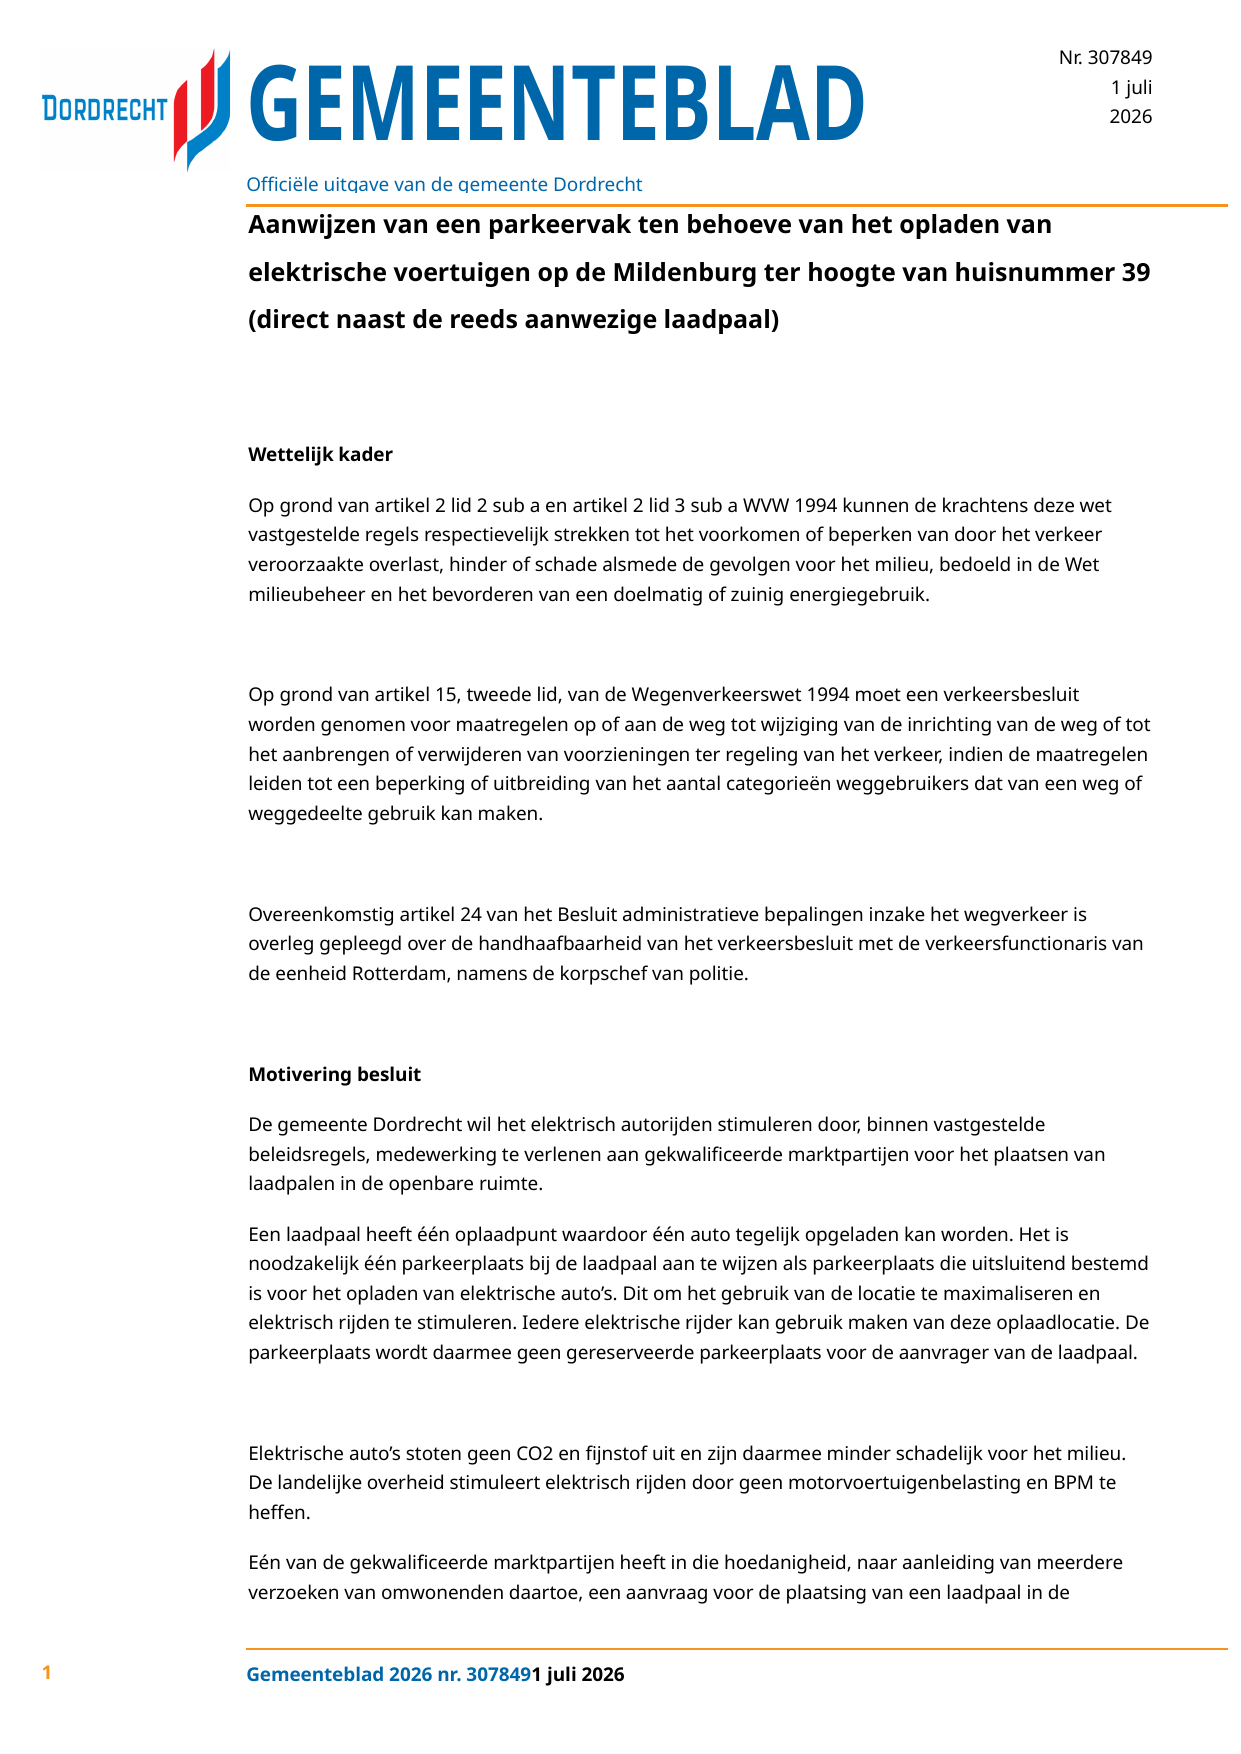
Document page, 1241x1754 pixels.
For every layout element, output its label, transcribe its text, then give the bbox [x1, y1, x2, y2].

text Eén van de gekwalificeerde marktpartijen heeft in die hoedanigheid, naar aanleiding van meerdere verzoeken van omwonenden daartoe, een aanvraag voor de plaatsing van een laadpaal in de [248, 1549, 1152, 1605]
text Elektrische auto’s stoten geen CO2 en fijnstof uit en zijn daarmee minder schadelijk voor het milieu. De landelijke overheid stimuleert elektrisch rijden door geen motorvoertuigenbelasting en BPM te heffen. [248, 1440, 1152, 1525]
text Wettelijk kader [248, 442, 1152, 467]
text Motivering besluit [248, 1061, 1152, 1087]
text Aanwijzen van een parkeervak ten behoeve van het opladen van elektrische voertuigen op de Mildenburg ter hoogte van huisnummer 39 (direct naast de reeds aanwezige laadpaal) [248, 207, 1152, 336]
text Overeenkomstig artikel 24 van het Besluit administratieve bepalingen inzake het wegverkeer is overleg gepleegd over de handhaafbaarheid van het verkeersbesluit met de verkeersfunctionaris van de eenheid Rotterdam, namens de korpschef van politie. [248, 901, 1152, 986]
text De gemeente Dordrecht wil het elektrisch autorijden stimuleren door, binnen vastgestelde beleidsregels, medewerking te verlenen aan gekwalificeerde marktpartijen voor het plaatsen van laadpalen in de openbare ruimte. [248, 1111, 1152, 1196]
picture [41, 47, 231, 172]
text Een laadpaal heeft één oplaadpunt waardoor één auto tegelijk opgeladen kan worden. Het is noodzakelijk één parkeerplaats bij de laadpaal aan te wijzen als parkeerplaats die uitsluitend bestemd is voor het opladen van elektrische auto’s. Dit om het gebruik van de locatie te maximaliseren en elektrisch rijden te stimuleren. Iedere elektrische rijder kan gebruik maken van deze oplaadlocatie. De parkeerplaats wordt daarmee geen gereserveerde parkeerplaats voor de aanvrager van de laadpaal. [248, 1221, 1152, 1365]
text Op grond van artikel 15, tweede lid, van de Wegenverkeerswet 1994 moet een verkeersbesluit worden genomen voor maatregelen op of aan de weg tot wijziging van de inrichting van de weg of tot het aanbrengen of verwijderen van voorzieningen ter regeling van het verkeer, indien de maatregelen leiden tot een beperking of uitbreiding van het aantal categorieën weggebruikers dat van een weg of weggedeelte gebruik kan maken. [248, 682, 1152, 826]
text Op grond van artikel 2 lid 2 sub a en artikel 2 lid 3 sub a WVW 1994 kunnen de krachtens deze wet vastgestelde regels respectievelijk strekken tot het voorkomen of beperken van door het verkeer veroorzaakte overlast, hinder of schade alsmede de gevolgen voor het milieu, bedoeld in de Wet milieubeheer en het bevorderen van een doelmatig of zuinig energiegebruik. [248, 492, 1152, 607]
